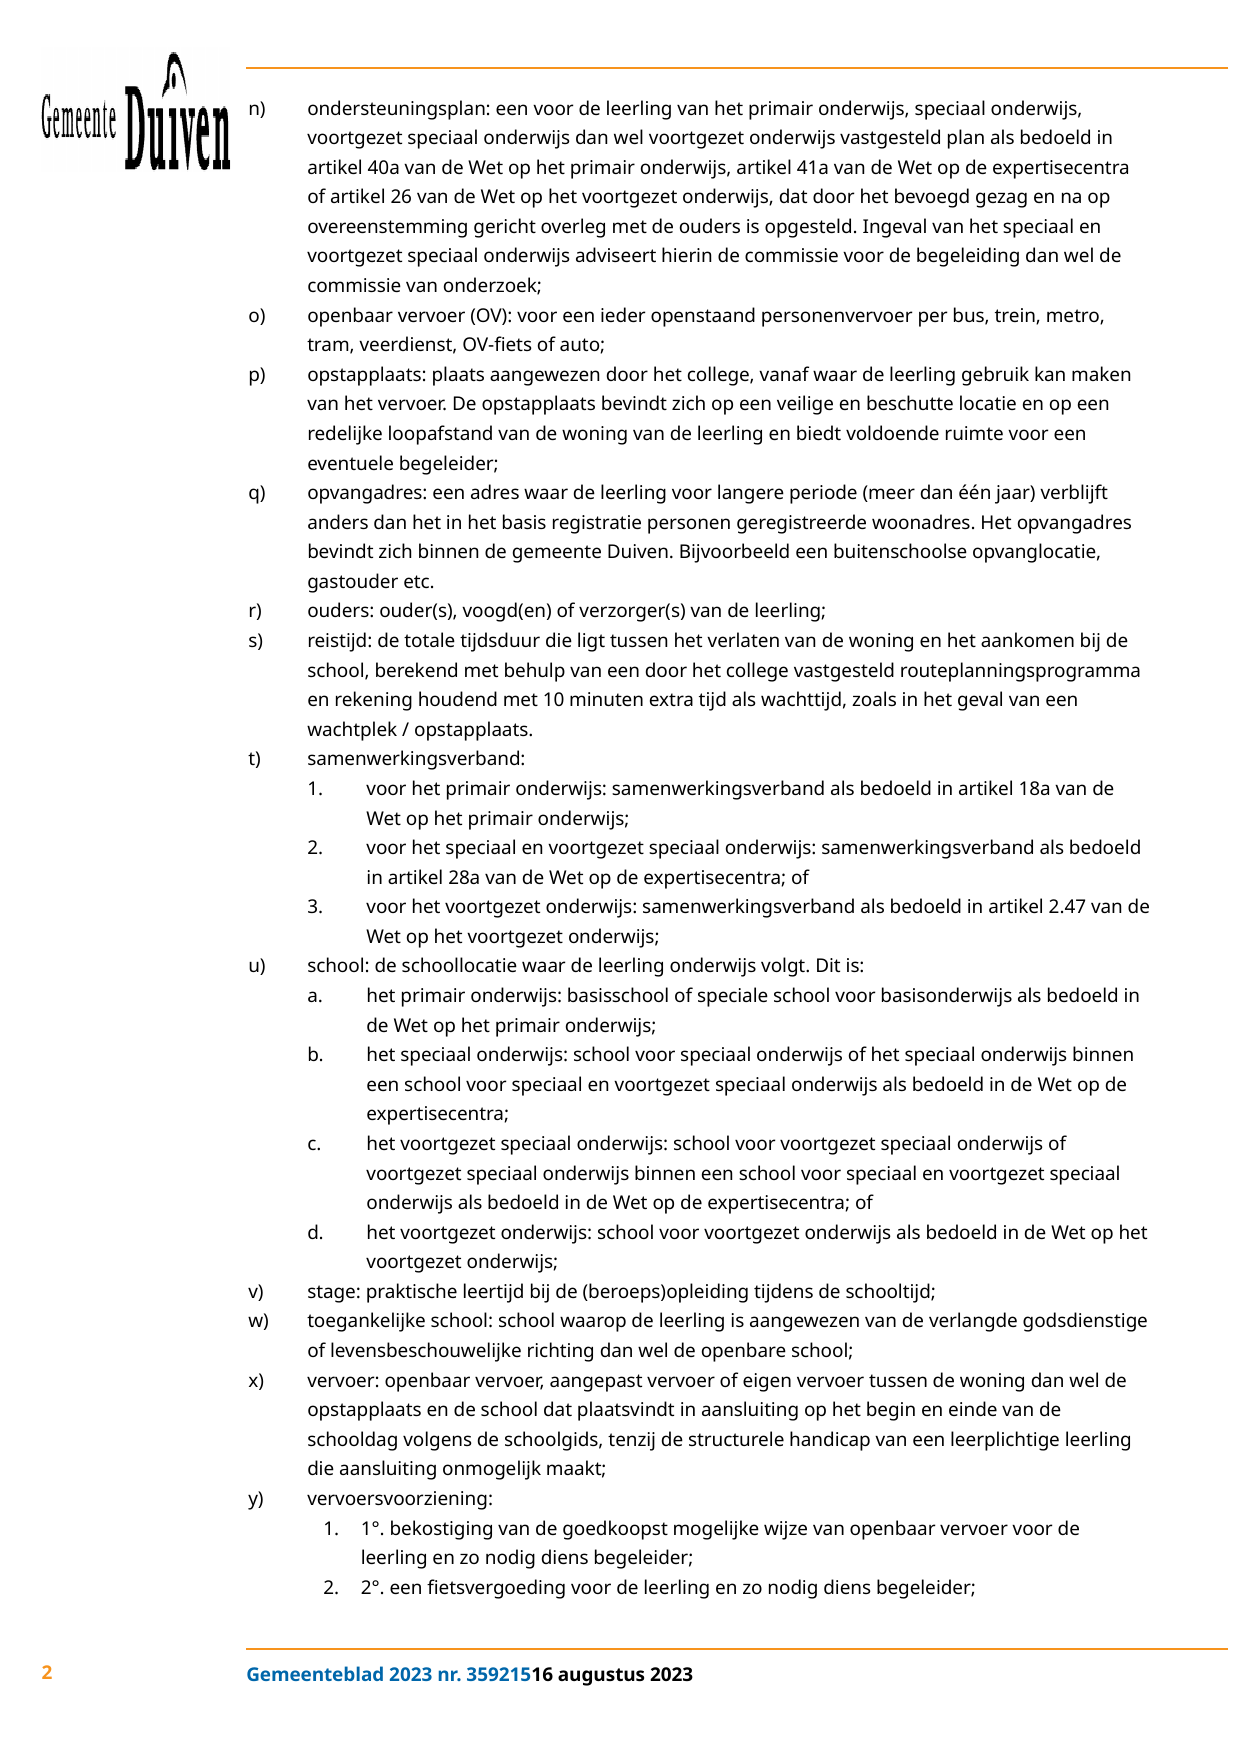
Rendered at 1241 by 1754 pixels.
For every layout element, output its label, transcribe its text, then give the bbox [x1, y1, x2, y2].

list het speciaal onderwijs: school voor speciaal onderwijs of het speciaal onderwijs binnen een school voor speciaal en voortgezet speciaal onderwijs als bedoeld in de Wet op de expertisecentra; [307, 1041, 1152, 1126]
list opstapplaats: plaats aangewezen door het college, vanaf waar de leerling gebruik kan maken van het vervoer. De opstapplaats bevindt zich op een veilige en beschutte locatie en op een redelijke loopafstand van de woning van de leerling en biedt voldoende ruimte voor een eventuele begeleider; [248, 361, 1152, 476]
list samenwerkingsverband: [248, 746, 1152, 771]
list het primair onderwijs: basisschool of speciale school voor basisonderwijs als bedoeld in de Wet op het primair onderwijs; [307, 982, 1152, 1038]
list school: de schoollocatie waar de leerling onderwijs volgt. Dit is: [248, 953, 1152, 978]
picture [41, 47, 231, 172]
list voor het voortgezet onderwijs: samenwerkingsverband als bedoeld in artikel 2.47 van de Wet op het voortgezet onderwijs; [307, 893, 1152, 949]
list vervoersvoorziening: [248, 1485, 1152, 1511]
list 2°. een fietsvergoeding voor de leerling en zo nodig diens begeleider; [323, 1574, 1152, 1600]
list stage: praktische leertijd bij de (beroeps)opleiding tijdens de schooltijd; [248, 1278, 1152, 1304]
list het voortgezet onderwijs: school voor voortgezet onderwijs als bedoeld in de Wet op het voortgezet onderwijs; [307, 1219, 1152, 1274]
list voor het speciaal en voortgezet speciaal onderwijs: samenwerkingsverband als bedoeld in artikel 28a van de Wet op de expertisecentra; of [307, 834, 1152, 890]
list ondersteuningsplan: een voor de leerling van het primair onderwijs, speciaal onderwijs, voortgezet speciaal onderwijs dan wel voortgezet onderwijs vastgesteld plan als bedoeld in artikel 40a van de Wet op het primair onderwijs, artikel 41a van de Wet op de expertisecentra of artikel 26 van de Wet op het voortgezet onderwijs, dat door het bevoegd gezag en na op overeenstemming gericht overleg met de ouders is opgesteld. Ingeval van het speciaal en voortgezet speciaal onderwijs adviseert hierin de commissie voor de begeleiding dan wel de commissie van onderzoek; [248, 95, 1152, 298]
list reistijd: de totale tijdsduur die ligt tussen het verlaten van de woning en het aankomen bij de school, berekend met behulp van een door het college vastgesteld routeplanningsprogramma en rekening houdend met 10 minuten extra tijd als wachttijd, zoals in het geval van een wachtplek / opstapplaats. [248, 627, 1152, 742]
list opvangadres: een adres waar de leerling voor langere periode (meer dan één jaar) verblijft anders dan het in het basis registratie personen geregistreerde woonadres. Het opvangadres bevindt zich binnen de gemeente Duiven. Bijvoorbeeld een buitenschoolse opvanglocatie, gastouder etc. [248, 479, 1152, 594]
list vervoer: openbaar vervoer, aangepast vervoer of eigen vervoer tussen de woning dan wel de opstapplaats en de school dat plaatsvindt in aansluiting op het begin en einde van de schooldag volgens de schoolgids, tenzij de structurele handicap van een leerplichtige leerling die aansluiting onmogelijk maakt; [248, 1367, 1152, 1481]
list toegankelijke school: school waarop de leerling is aangewezen van de verlangde godsdienstige of levensbeschouwelijke richting dan wel de openbare school; [248, 1308, 1152, 1363]
list ouders: ouder(s), voogd(en) of verzorger(s) van de leerling; [248, 598, 1152, 623]
list het voortgezet speciaal onderwijs: school voor voortgezet speciaal onderwijs of voortgezet speciaal onderwijs binnen een school voor speciaal en voortgezet speciaal onderwijs als bedoeld in de Wet op de expertisecentra; of [307, 1130, 1152, 1215]
list openbaar vervoer (OV): voor een ieder openstaand personenvervoer per bus, trein, metro, tram, veerdienst, OV-fiets of auto; [248, 302, 1152, 357]
list 1°. bekostiging van de goedkoopst mogelijke wijze van openbaar vervoer voor de leerling en zo nodig diens begeleider; [323, 1515, 1152, 1570]
list voor het primair onderwijs: samenwerkingsverband als bedoeld in artikel 18a van de Wet op het primair onderwijs; [307, 775, 1152, 831]
